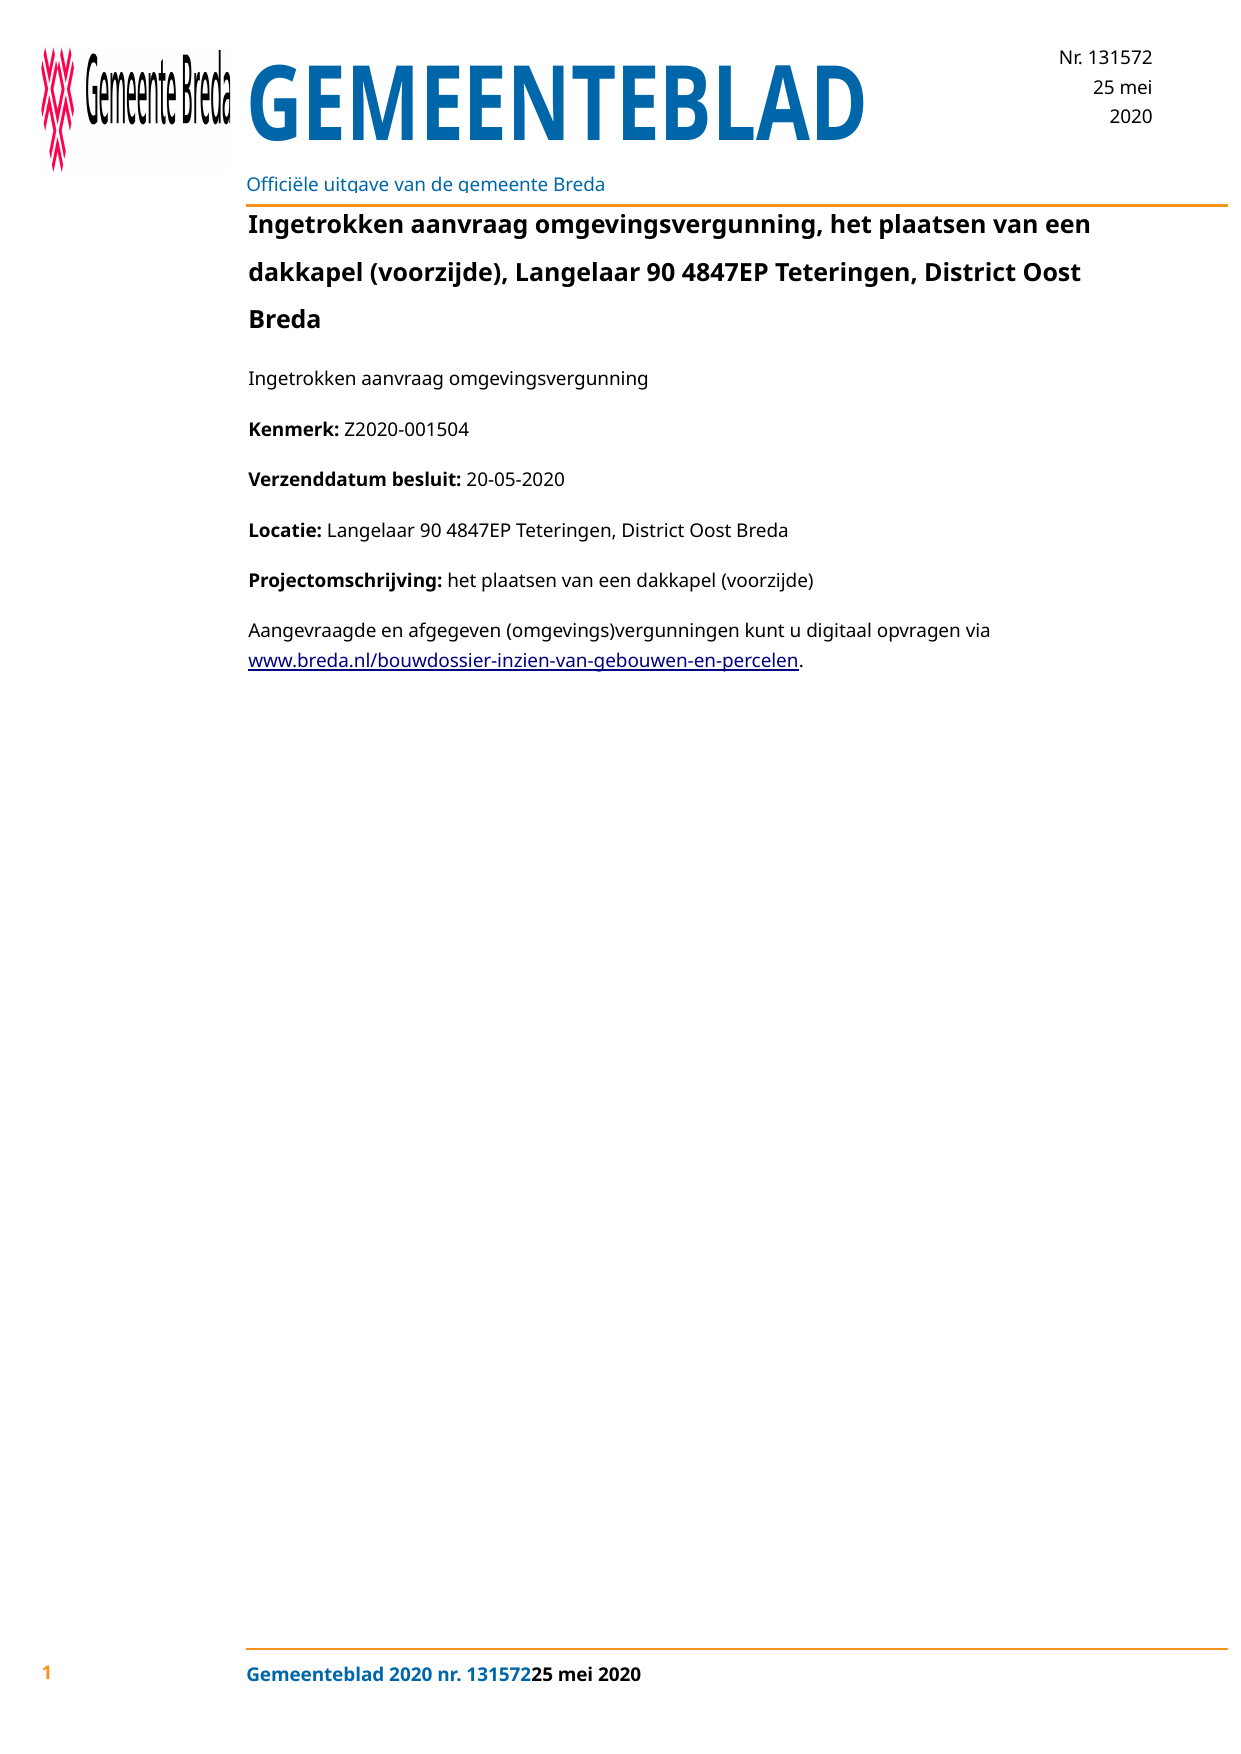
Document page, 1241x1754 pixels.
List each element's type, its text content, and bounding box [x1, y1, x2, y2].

text Ingetrokken aanvraag omgevingsvergunning [248, 366, 1152, 391]
text Aangevraagde en afgegeven (omgevings)vergunningen kunt u digitaal opvragen via www.breda.nl/bouwdossier-inzien-van-gebouwen-en-percelen. [248, 618, 1152, 673]
text Locatie: Langelaar 90 4847EP Teteringen, District Oost Breda [248, 517, 1152, 542]
text Kenmerk: Z2020-001504 [248, 416, 1152, 442]
picture [41, 47, 231, 172]
text Projectomschrijving: het plaatsen van een dakkapel (voorzijde) [248, 567, 1152, 593]
text Verzenddatum besluit: 20-05-2020 [248, 466, 1152, 492]
text Ingetrokken aanvraag omgevingsvergunning, het plaatsen van een dakkapel (voorzijde), Langelaar 90 4847EP Teteringen, District Oost Breda [248, 207, 1152, 336]
